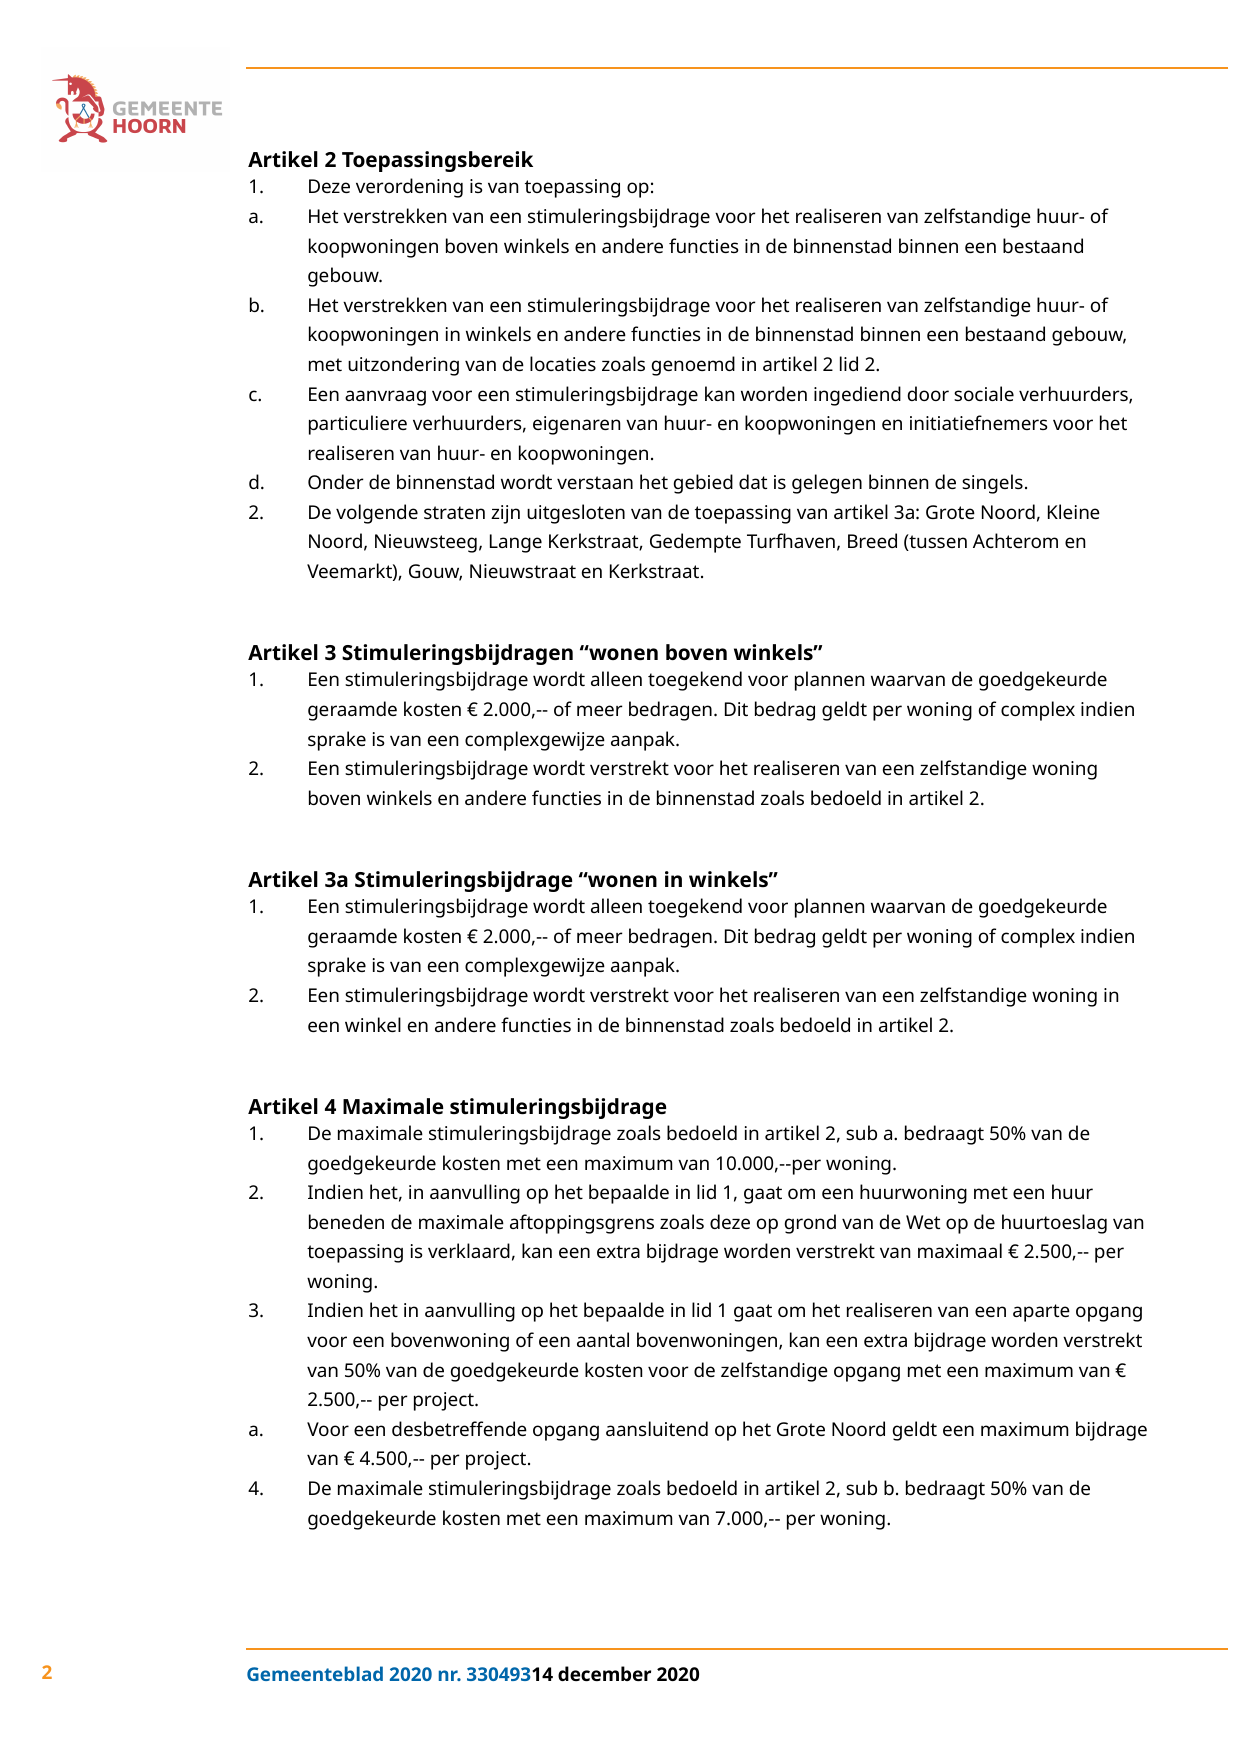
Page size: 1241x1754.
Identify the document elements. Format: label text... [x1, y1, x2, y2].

list Het verstrekken van een stimuleringsbijdrage voor het realiseren van zelfstandige huur- of koopwoningen boven winkels en andere functies in de binnenstad binnen een bestaand gebouw. [248, 203, 1152, 288]
text Artikel 3a Stimuleringsbijdrage “wonen in winkels” [248, 865, 1152, 893]
text Artikel 2 Toepassingsbereik [248, 145, 1152, 174]
list De maximale stimuleringsbijdrage zoals bedoeld in artikel 2, sub a. bedraagt 50% van de goedgekeurde kosten met een maximum van 10.000,--per woning. [248, 1120, 1152, 1176]
list Indien het in aanvulling op het bepaalde in lid 1 gaat om het realiseren van een aparte opgang voor een bovenwoning of een aantal bovenwoningen, kan een extra bijdrage worden verstrekt van 50% van de goedgekeurde kosten voor de zelfstandige opgang met een maximum van € 2.500,-- per project. [248, 1298, 1152, 1412]
list Een stimuleringsbijdrage wordt verstrekt voor het realiseren van een zelfstandige woning boven winkels en andere functies in de binnenstad zoals bedoeld in artikel 2. [248, 755, 1152, 811]
list Het verstrekken van een stimuleringsbijdrage voor het realiseren van zelfstandige huur- of koopwoningen in winkels en andere functies in de binnenstad binnen een bestaand gebouw, met uitzondering van de locaties zoals genoemd in artikel 2 lid 2. [248, 292, 1152, 377]
list Een stimuleringsbijdrage wordt alleen toegekend voor plannen waarvan de goedgekeurde geraamde kosten € 2.000,-- of meer bedragen. Dit bedrag geldt per woning of complex indien sprake is van een complexgewijze aanpak. [248, 667, 1152, 752]
list Een aanvraag voor een stimuleringsbijdrage kan worden ingediend door sociale verhuurders, particuliere verhuurders, eigenaren van huur- en koopwoningen en initiatiefnemers voor het realiseren van huur- en koopwoningen. [248, 381, 1152, 466]
text Artikel 4 Maximale stimuleringsbijdrage [248, 1092, 1152, 1120]
text Artikel 3 Stimuleringsbijdragen “wonen boven winkels” [248, 638, 1152, 667]
picture [41, 47, 231, 172]
list Een stimuleringsbijdrage wordt verstrekt voor het realiseren van een zelfstandige woning in een winkel en andere functies in de binnenstad zoals bedoeld in artikel 2. [248, 982, 1152, 1037]
list Deze verordening is van toepassing op: [248, 174, 1152, 199]
list Een stimuleringsbijdrage wordt alleen toegekend voor plannen waarvan de goedgekeurde geraamde kosten € 2.000,-- of meer bedragen. Dit bedrag geldt per woning of complex indien sprake is van een complexgewijze aanpak. [248, 893, 1152, 978]
list De volgende straten zijn uitgesloten van de toepassing van artikel 3a: Grote Noord, Kleine Noord, Nieuwsteeg, Lange Kerkstraat, Gedempte Turfhaven, Breed (tussen Achterom en Veemarkt), Gouw, Nieuwstraat en Kerkstraat. [248, 499, 1152, 584]
list Voor een desbetreffende opgang aansluitend op het Grote Noord geldt een maximum bijdrage van € 4.500,-- per project. [248, 1416, 1152, 1471]
list Indien het, in aanvulling op het bepaalde in lid 1, gaat om een huurwoning met een huur beneden de maximale aftoppingsgrens zoals deze op grond van de Wet op de huurtoeslag van toepassing is verklaard, kan een extra bijdrage worden verstrekt van maximaal € 2.500,-- per woning. [248, 1179, 1152, 1294]
list De maximale stimuleringsbijdrage zoals bedoeld in artikel 2, sub b. bedraagt 50% van de goedgekeurde kosten met een maximum van 7.000,-- per woning. [248, 1475, 1152, 1531]
list Onder de binnenstad wordt verstaan het gebied dat is gelegen binnen de singels. [248, 469, 1152, 495]
